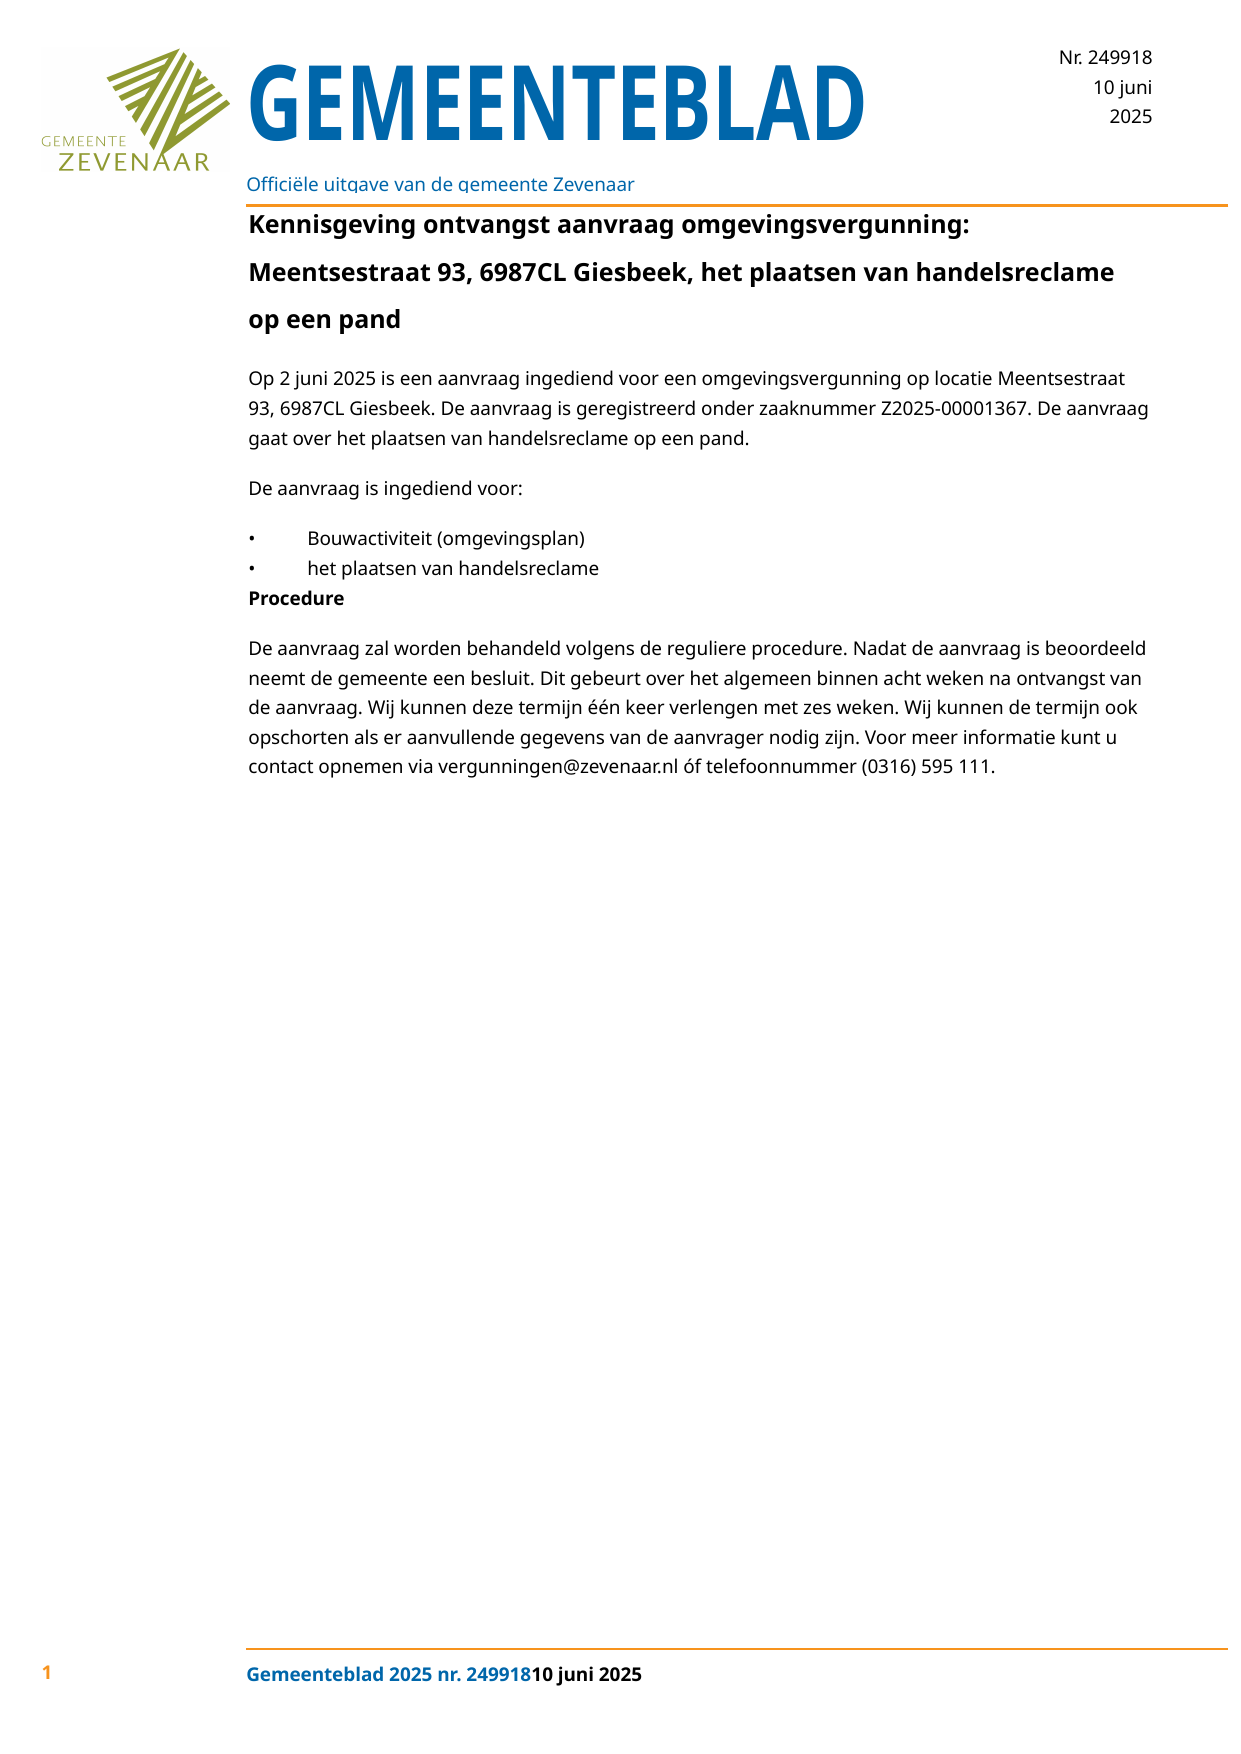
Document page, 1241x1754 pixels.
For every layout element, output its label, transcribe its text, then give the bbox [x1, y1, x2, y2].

text Kennisgeving ontvangst aanvraag omgevingsvergunning: Meentsestraat 93, 6987CL Giesbeek, het plaatsen van handelsreclame op een pand [248, 207, 1152, 336]
text De aanvraag is ingediend voor: [248, 475, 1152, 501]
list Bouwactiviteit (omgevingsplan) [248, 526, 1152, 551]
list het plaatsen van handelsreclame [248, 555, 1152, 581]
text Procedure [248, 585, 1152, 610]
text Op 2 juni 2025 is een aanvraag ingediend voor een omgevingsvergunning op locatie Meentsestraat 93, 6987CL Giesbeek. De aanvraag is geregistreerd onder zaaknummer Z2025-00001367. De aanvraag gaat over het plaatsen van handelsreclame op een pand. [248, 366, 1152, 450]
picture [41, 47, 231, 172]
text De aanvraag zal worden behandeld volgens de reguliere procedure. Nadat de aanvraag is beoordeeld neemt de gemeente een besluit. Dit gebeurt over het algemeen binnen acht weken na ontvangst van de aanvraag. Wij kunnen deze termijn één keer verlengen met zes weken. Wij kunnen de termijn ook opschorten als er aanvullende gegevens van de aanvrager nodig zijn. Voor meer informatie kunt u contact opnemen via vergunningen@zevenaar.nl óf telefoonnummer (0316) 595 111. [248, 635, 1152, 779]
